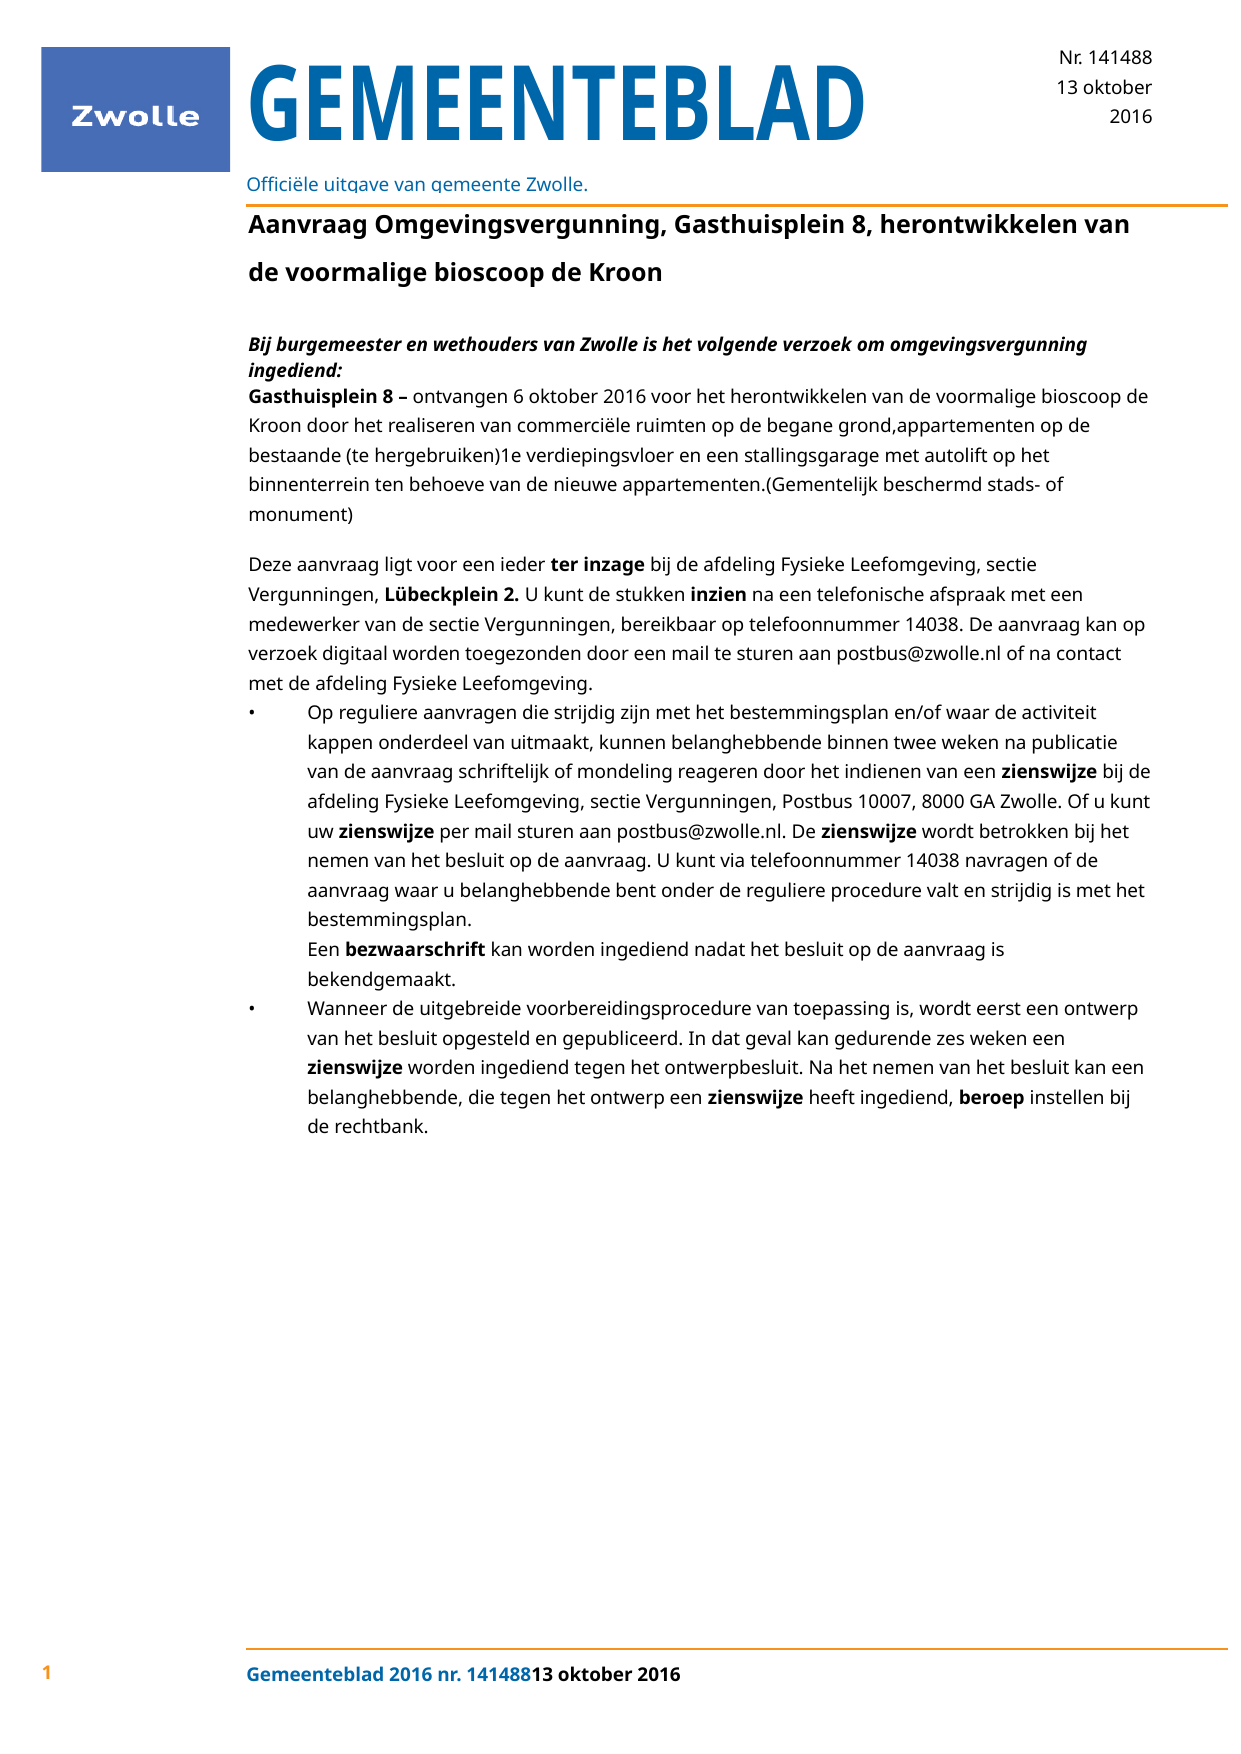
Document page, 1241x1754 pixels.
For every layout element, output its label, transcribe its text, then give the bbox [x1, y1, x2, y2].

text Gasthuisplein 8 – ontvangen 6 oktober 2016 voor het herontwikkelen van de voormalige bioscoop de Kroon door het realiseren van commerciële ruimten op de begane grond,appartementen op de bestaande (te hergebruiken)1e verdiepingsvloer en een stallingsgarage met autolift op het binnenterrein ten behoeve van de nieuwe appartementen.(Gementelijk beschermd stads- of monument) [248, 383, 1152, 527]
list Wanneer de uitgebreide voorbereidingsprocedure van toepassing is, wordt eerst een ontwerp van het besluit opgesteld en gepubliceerd. In dat geval kan gedurende zes weken een zienswijze worden ingediend tegen het ontwerpbesluit. Na het nemen van het besluit kan een belanghebbende, die tegen het ontwerp een zienswijze heeft ingediend, beroep instellen bij de rechtbank. [248, 995, 1152, 1139]
text Aanvraag Omgevingsvergunning, Gasthuisplein 8, herontwikkelen van de voormalige bioscoop de Kroon [248, 207, 1152, 288]
list Op reguliere aanvragen die strijdig zijn met het bestemmingsplan en/of waar de activiteit kappen onderdeel van uitmaakt, kunnen belanghebbende binnen twee weken na publicatie van de aanvraag schriftelijk of mondeling reageren door het indienen van een zienswijze bij de afdeling Fysieke Leefomgeving, sectie Vergunningen, Postbus 10007, 8000 GA Zwolle. Of u kunt uw zienswijze per mail sturen aan postbus@zwolle.nl. De zienswijze wordt betrokken bij het nemen van het besluit op de aanvraag. U kunt via telefoonnummer 14038 navragen of de aanvraag waar u belanghebbende bent onder de reguliere procedure valt en strijdig is met het bestemmingsplan. [248, 699, 1152, 932]
text Bij burgemeester en wethouders van Zwolle is het volgende verzoek om omgevingsvergunning ingediend: [248, 331, 1152, 383]
text Deze aanvraag ligt voor een ieder ter inzage bij de afdeling Fysieke Leefomgeving, sectie Vergunningen, Lübeckplein 2. U kunt de stukken inzien na een telefonische afspraak met een medewerker van de sectie Vergunningen, bereikbaar op telefoonnummer 14038. De aanvraag kan op verzoek digitaal worden toegezonden door een mail te sturen aan postbus@zwolle.nl of na contact met de afdeling Fysieke Leefomgeving. [248, 552, 1152, 696]
list Een bezwaarschrift kan worden ingediend nadat het besluit op de aanvraag is bekendgemaakt. [248, 936, 1152, 992]
picture [41, 47, 231, 172]
